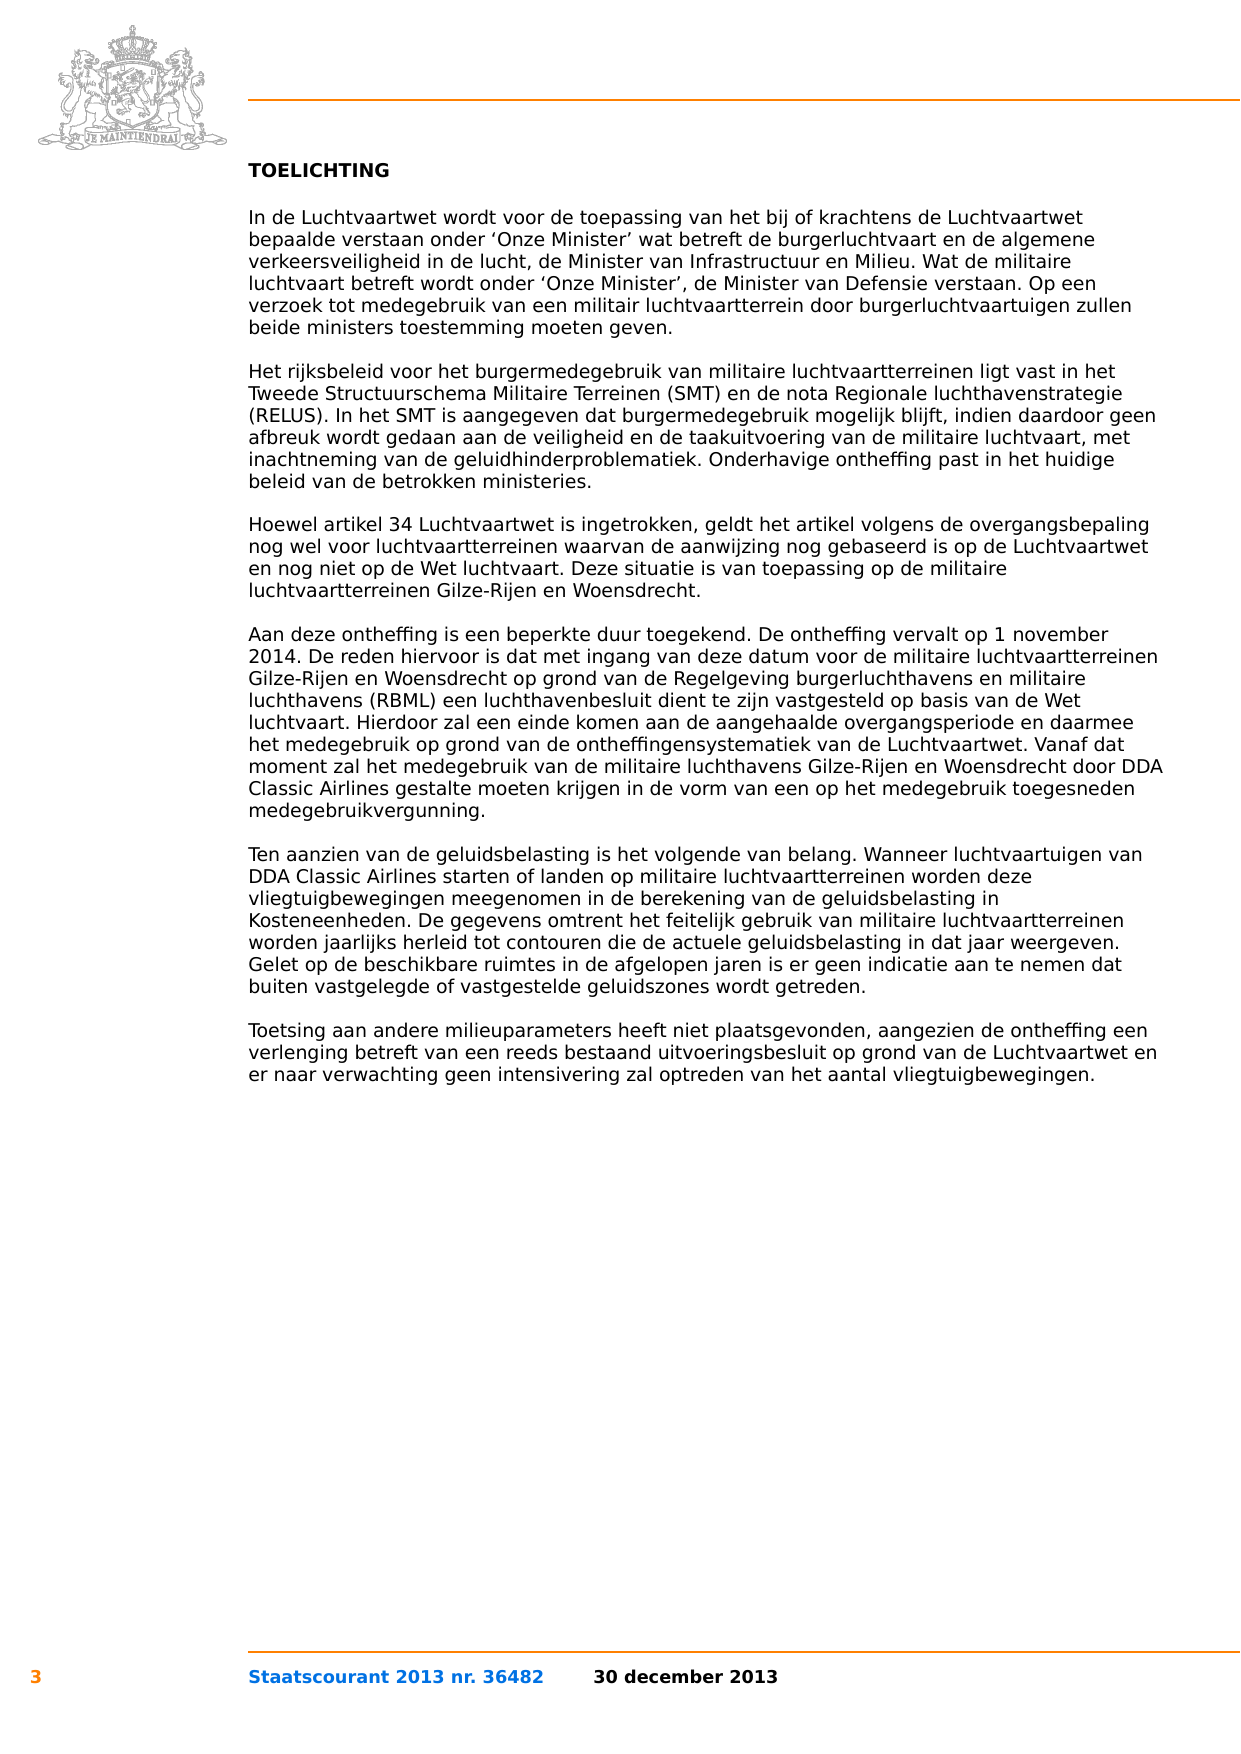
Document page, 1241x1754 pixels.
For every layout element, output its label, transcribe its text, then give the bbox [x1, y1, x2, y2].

text Ten aanzien van de geluidsbelasting is het volgende van belang. Wanneer luchtvaartuigen van DDA Classic Airlines starten of landen op militaire luchtvaartterreinen worden deze vliegtuigbewegingen meegenomen in de berekening van de geluidsbelasting in Kosteneenheden. De gegevens omtrent het feitelijk gebruik van militaire luchtvaartterreinen worden jaarlijks herleid tot contouren die de actuele geluidsbelasting in dat jaar weergeven. Gelet op de beschikbare ruimtes in de afgelopen jaren is er geen indicatie aan te nemen dat buiten vastgelegde of vastgestelde geluidszones wordt getreden. [248, 844, 1163, 998]
picture [38, 25, 227, 150]
subtitle TOELICHTING [248, 160, 1163, 182]
text Aan deze ontheffing is een beperkte duur toegekend. De ontheffing vervalt op 1 november 2014. De reden hiervoor is dat met ingang van deze datum voor de militaire luchtvaartterreinen Gilze-Rijen en Woensdrecht op grond van de Regelgeving burgerluchthavens en militaire luchthavens (RBML) een luchthavenbesluit dient te zijn vastgesteld op basis van de Wet luchtvaart. Hierdoor zal een einde komen aan de aangehaalde overgangsperiode en daarmee het medegebruik op grond van de ontheffingensystematiek van de Luchtvaartwet. Vanaf dat moment zal het medegebruik van de militaire luchthavens Gilze-Rijen en Woensdrecht door DDA Classic Airlines gestalte moeten krijgen in de vorm van een op het medegebruik toegesneden medegebruikvergunning. [248, 624, 1163, 822]
text In de Luchtvaartwet wordt voor de toepassing van het bij of krachtens de Luchtvaartwet bepaalde verstaan onder ‘Onze Minister’ wat betreft de burgerluchtvaart en de algemene verkeersveiligheid in de lucht, de Minister van Infrastructuur en Milieu. Wat de militaire luchtvaart betreft wordt onder ‘Onze Minister’, de Minister van Defensie verstaan. Op een verzoek tot medegebruik van een militair luchtvaartterrein door burgerluchtvaartuigen zullen beide ministers toestemming moeten geven. [248, 207, 1163, 339]
text Toetsing aan andere milieuparameters heeft niet plaatsgevonden, aangezien de ontheffing een verlenging betreft van een reeds bestaand uitvoeringsbesluit op grond van de Luchtvaartwet en er naar verwachting geen intensivering zal optreden van het aantal vliegtuigbewegingen. [248, 1019, 1163, 1086]
text Hoewel artikel 34 Luchtvaartwet is ingetrokken, geldt het artikel volgens de overgangsbepaling nog wel voor luchtvaartterreinen waarvan de aanwijzing nog gebaseerd is op de Luchtvaartwet en nog niet op de Wet luchtvaart. Deze situatie is van toepassing op de militaire luchtvaartterreinen Gilze-Rijen en Woensdrecht. [248, 514, 1163, 602]
text Het rijksbeleid voor het burgermedegebruik van militaire luchtvaartterreinen ligt vast in het Tweede Structuurschema Militaire Terreinen (SMT) en de nota Regionale luchthavenstrategie (RELUS). In het SMT is aangegeven dat burgermedegebruik mogelijk blijft, indien daardoor geen afbreuk wordt gedaan aan de veiligheid en de taakuitvoering van de militaire luchtvaart, met inachtneming van de geluidhinderproblematiek. Onderhavige ontheffing past in het huidige beleid van de betrokken ministeries. [248, 361, 1163, 492]
